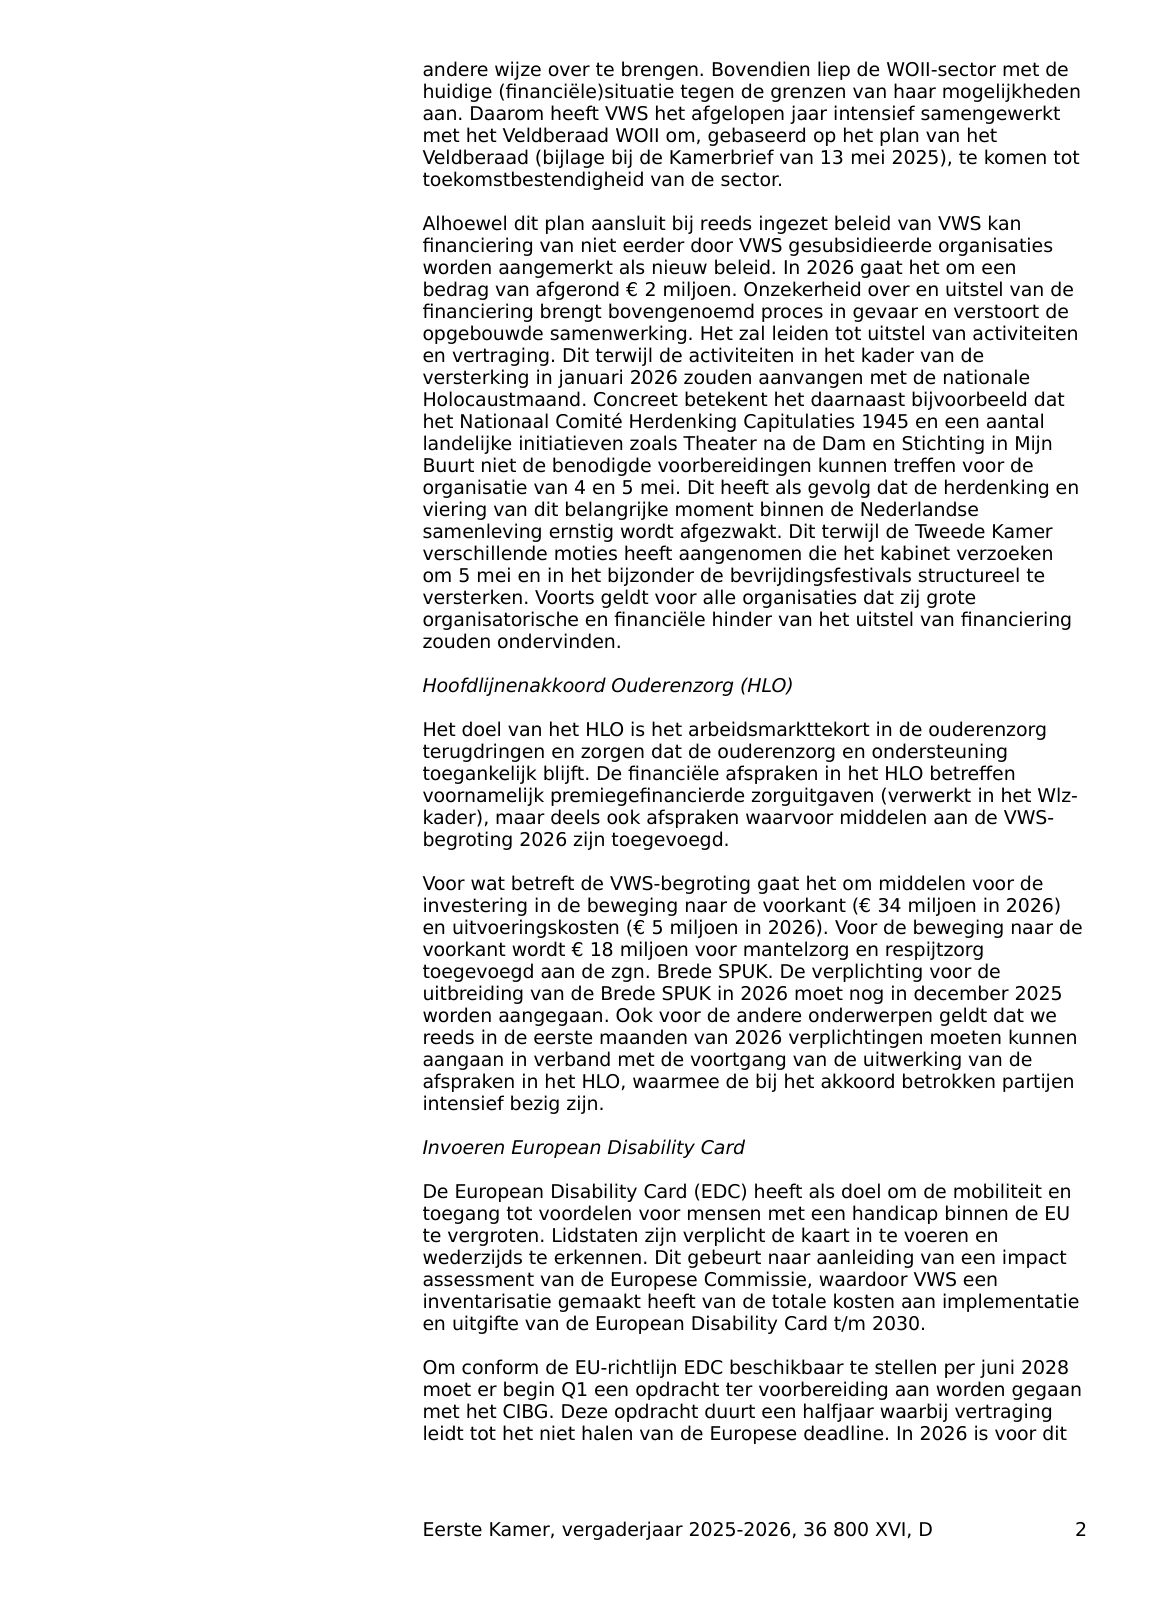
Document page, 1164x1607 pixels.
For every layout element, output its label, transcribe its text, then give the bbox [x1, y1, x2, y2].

text Om conform de EU-richtlijn EDC beschikbaar te stellen per juni 2028 moet er begin Q1 een opdracht ter voorbereiding aan worden gegaan met het CIBG. Deze opdracht duurt een halfjaar waarbij vertraging leidt tot het niet halen van de Europese deadline. In 2026 is voor dit [422, 1357, 1087, 1445]
text Voor wat betreft de VWS-begroting gaat het om middelen voor de investering in de beweging naar de voorkant (€ 34 miljoen in 2026) en uitvoeringskosten (€ 5 miljoen in 2026). Voor de beweging naar de voorkant wordt € 18 miljoen voor mantelzorg en respijtzorg toegevoegd aan de zgn. Brede SPUK. De verplichting voor de uitbreiding van de Brede SPUK in 2026 moet nog in december 2025 worden aangegaan. Ook voor de andere onderwerpen geldt dat we reeds in de eerste maanden van 2026 verplichtingen moeten kunnen aangaan in verband met de voortgang van de uitwerking van de afspraken in het HLO, waarmee de bij het akkoord betrokken partijen intensief bezig zijn. [422, 873, 1087, 1115]
subtitle Hoofdlijnenakkoord Ouderenzorg (HLO) [422, 675, 1087, 697]
subtitle Invoeren European Disability Card [422, 1137, 1087, 1159]
text andere wijze over te brengen. Bovendien liep de WOII-sector met de huidige (financiële)situatie tegen de grenzen van haar mogelijkheden aan. Daarom heeft VWS het afgelopen jaar intensief samengewerkt met het Veldberaad WOII om, gebaseerd op het plan van het Veldberaad (bijlage bij de Kamerbrief van 13 mei 2025), te komen tot toekomstbestendigheid van de sector. [422, 59, 1087, 191]
text Het doel van het HLO is het arbeidsmarkttekort in de ouderenzorg terugdringen en zorgen dat de ouderenzorg en ondersteuning toegankelijk blijft. De financiële afspraken in het HLO betreffen voornamelijk premiegefinancierde zorguitgaven (verwerkt in het Wlz-kader), maar deels ook afspraken waarvoor middelen aan de VWS-begroting 2026 zijn toegevoegd. [422, 719, 1087, 851]
text De European Disability Card (EDC) heeft als doel om de mobiliteit en toegang tot voordelen voor mensen met een handicap binnen de EU te vergroten. Lidstaten zijn verplicht de kaart in te voeren en wederzijds te erkennen. Dit gebeurt naar aanleiding van een impact assessment van de Europese Commissie, waardoor VWS een inventarisatie gemaakt heeft van de totale kosten aan implementatie en uitgifte van de European Disability Card t/m 2030. [422, 1181, 1087, 1335]
text Alhoewel dit plan aansluit bij reeds ingezet beleid van VWS kan financiering van niet eerder door VWS gesubsidieerde organisaties worden aangemerkt als nieuw beleid. In 2026 gaat het om een bedrag van afgerond € 2 miljoen. Onzekerheid over en uitstel van de financiering brengt bovengenoemd proces in gevaar en verstoort de opgebouwde samenwerking. Het zal leiden tot uitstel van activiteiten en vertraging. Dit terwijl de activiteiten in het kader van de versterking in januari 2026 zouden aanvangen met de nationale Holocaustmaand. Concreet betekent het daarnaast bijvoorbeeld dat het Nationaal Comité Herdenking Capitulaties 1945 en een aantal landelijke initiatieven zoals Theater na de Dam en Stichting in Mijn Buurt niet de benodigde voorbereidingen kunnen treffen voor de organisatie van 4 en 5 mei. Dit heeft als gevolg dat de herdenking en viering van dit belangrijke moment binnen de Nederlandse samenleving ernstig wordt afgezwakt. Dit terwijl de Tweede Kamer verschillende moties heeft aangenomen die het kabinet verzoeken om 5 mei en in het bijzonder de bevrijdingsfestivals structureel te versterken. Voorts geldt voor alle organisaties dat zij grote organisatorische en financiële hinder van het uitstel van financiering zouden ondervinden. [422, 213, 1087, 653]
